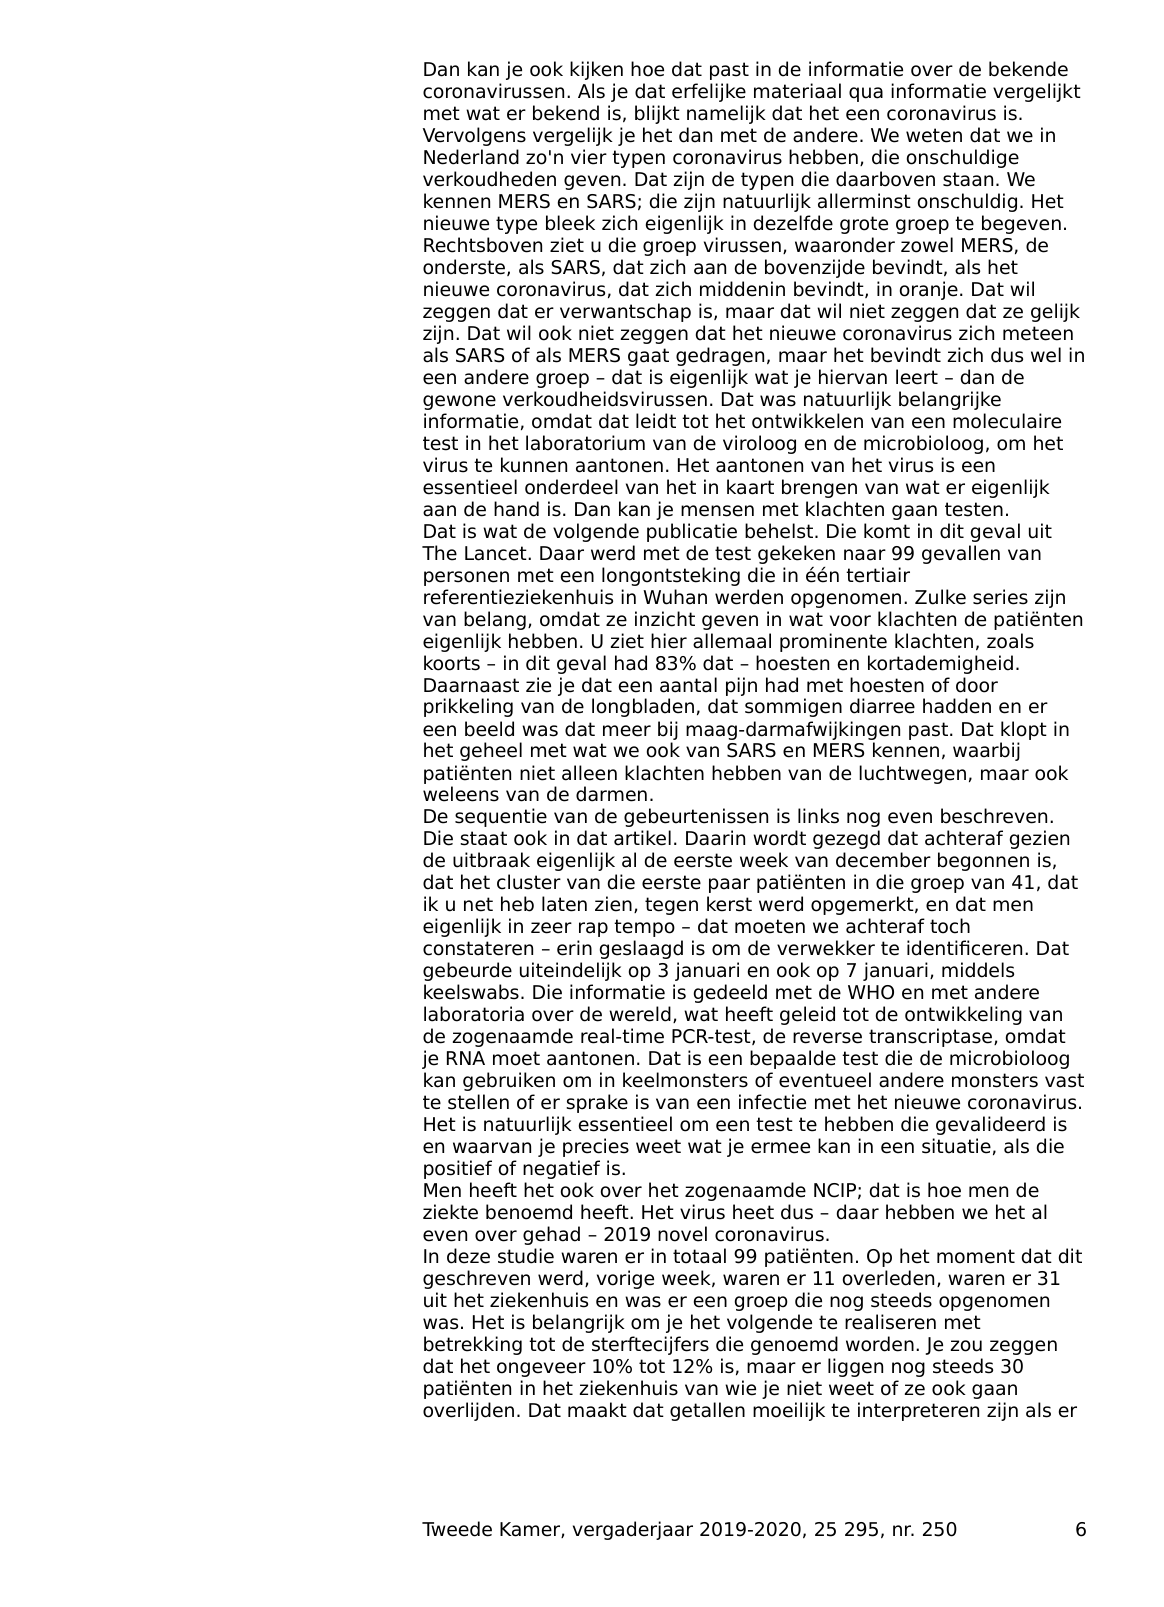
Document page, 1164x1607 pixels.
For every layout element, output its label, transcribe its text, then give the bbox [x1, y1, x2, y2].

text Dan kan je ook kijken hoe dat past in de informatie over de bekende coronavirussen. Als je dat erfelijke materiaal qua informatie vergelijkt met wat er bekend is, blijkt namelijk dat het een coronavirus is. Vervolgens vergelijk je het dan met de andere. We weten dat we in Nederland zo'n vier typen coronavirus hebben, die onschuldige verkoudheden geven. Dat zijn de typen die daarboven staan. We kennen MERS en SARS; die zijn natuurlijk allerminst onschuldig. Het nieuwe type bleek zich eigenlijk in dezelfde grote groep te begeven. Rechtsboven ziet u die groep virussen, waaronder zowel MERS, de onderste, als SARS, dat zich aan de bovenzijde bevindt, als het nieuwe coronavirus, dat zich middenin bevindt, in oranje. Dat wil zeggen dat er verwantschap is, maar dat wil niet zeggen dat ze gelijk zijn. Dat wil ook niet zeggen dat het nieuwe coronavirus zich meteen als SARS of als MERS gaat gedragen, maar het bevindt zich dus wel in een andere groep – dat is eigenlijk wat je hiervan leert – dan de gewone verkoudheidsvirussen. Dat was natuurlijk belangrijke informatie, omdat dat leidt tot het ontwikkelen van een moleculaire test in het laboratorium van de viroloog en de microbioloog, om het virus te kunnen aantonen. Het aantonen van het virus is een essentieel onderdeel van het in kaart brengen van wat er eigenlijk aan de hand is. Dan kan je mensen met klachten gaan testen. [422, 59, 1087, 521]
text De sequentie van de gebeurtenissen is links nog even beschreven. Die staat ook in dat artikel. Daarin wordt gezegd dat achteraf gezien de uitbraak eigenlijk al de eerste week van december begonnen is, dat het cluster van die eerste paar patiënten in die groep van 41, dat ik u net heb laten zien, tegen kerst werd opgemerkt, en dat men eigenlijk in zeer rap tempo – dat moeten we achteraf toch constateren – erin geslaagd is om de verwekker te identificeren. Dat gebeurde uiteindelijk op 3 januari en ook op 7 januari, middels keelswabs. Die informatie is gedeeld met de WHO en met andere laboratoria over de wereld, wat heeft geleid tot de ontwikkeling van de zogenaamde real-time PCR-test, de reverse transcriptase, omdat je RNA moet aantonen. Dat is een bepaalde test die de microbioloog kan gebruiken om in keelmonsters of eventueel andere monsters vast te stellen of er sprake is van een infectie met het nieuwe coronavirus. Het is natuurlijk essentieel om een test te hebben die gevalideerd is en waarvan je precies weet wat je ermee kan in een situatie, als die positief of negatief is. [422, 806, 1087, 1180]
text Men heeft het ook over het zogenaamde NCIP; dat is hoe men de ziekte benoemd heeft. Het virus heet dus – daar hebben we het al even over gehad – 2019 novel coronavirus. [422, 1180, 1087, 1246]
text In deze studie waren er in totaal 99 patiënten. Op het moment dat dit geschreven werd, vorige week, waren er 11 overleden, waren er 31 uit het ziekenhuis en was er een groep die nog steeds opgenomen was. Het is belangrijk om je het volgende te realiseren met betrekking tot de sterftecijfers die genoemd worden. Je zou zeggen dat het ongeveer 10% tot 12% is, maar er liggen nog steeds 30 patiënten in het ziekenhuis van wie je niet weet of ze ook gaan overlijden. Dat maakt dat getallen moeilijk te interpreteren zijn als er [422, 1246, 1087, 1422]
text Dat is wat de volgende publicatie behelst. Die komt in dit geval uit The Lancet. Daar werd met de test gekeken naar 99 gevallen van personen met een longontsteking die in één tertiair referentieziekenhuis in Wuhan werden opgenomen. Zulke series zijn van belang, omdat ze inzicht geven in wat voor klachten de patiënten eigenlijk hebben. U ziet hier allemaal prominente klachten, zoals koorts – in dit geval had 83% dat – hoesten en kortademigheid. Daarnaast zie je dat een aantal pijn had met hoesten of door prikkeling van de longbladen, dat sommigen diarree hadden en er een beeld was dat meer bij maag-darmafwijkingen past. Dat klopt in het geheel met wat we ook van SARS en MERS kennen, waarbij patiënten niet alleen klachten hebben van de luchtwegen, maar ook weleens van de darmen. [422, 521, 1087, 806]
